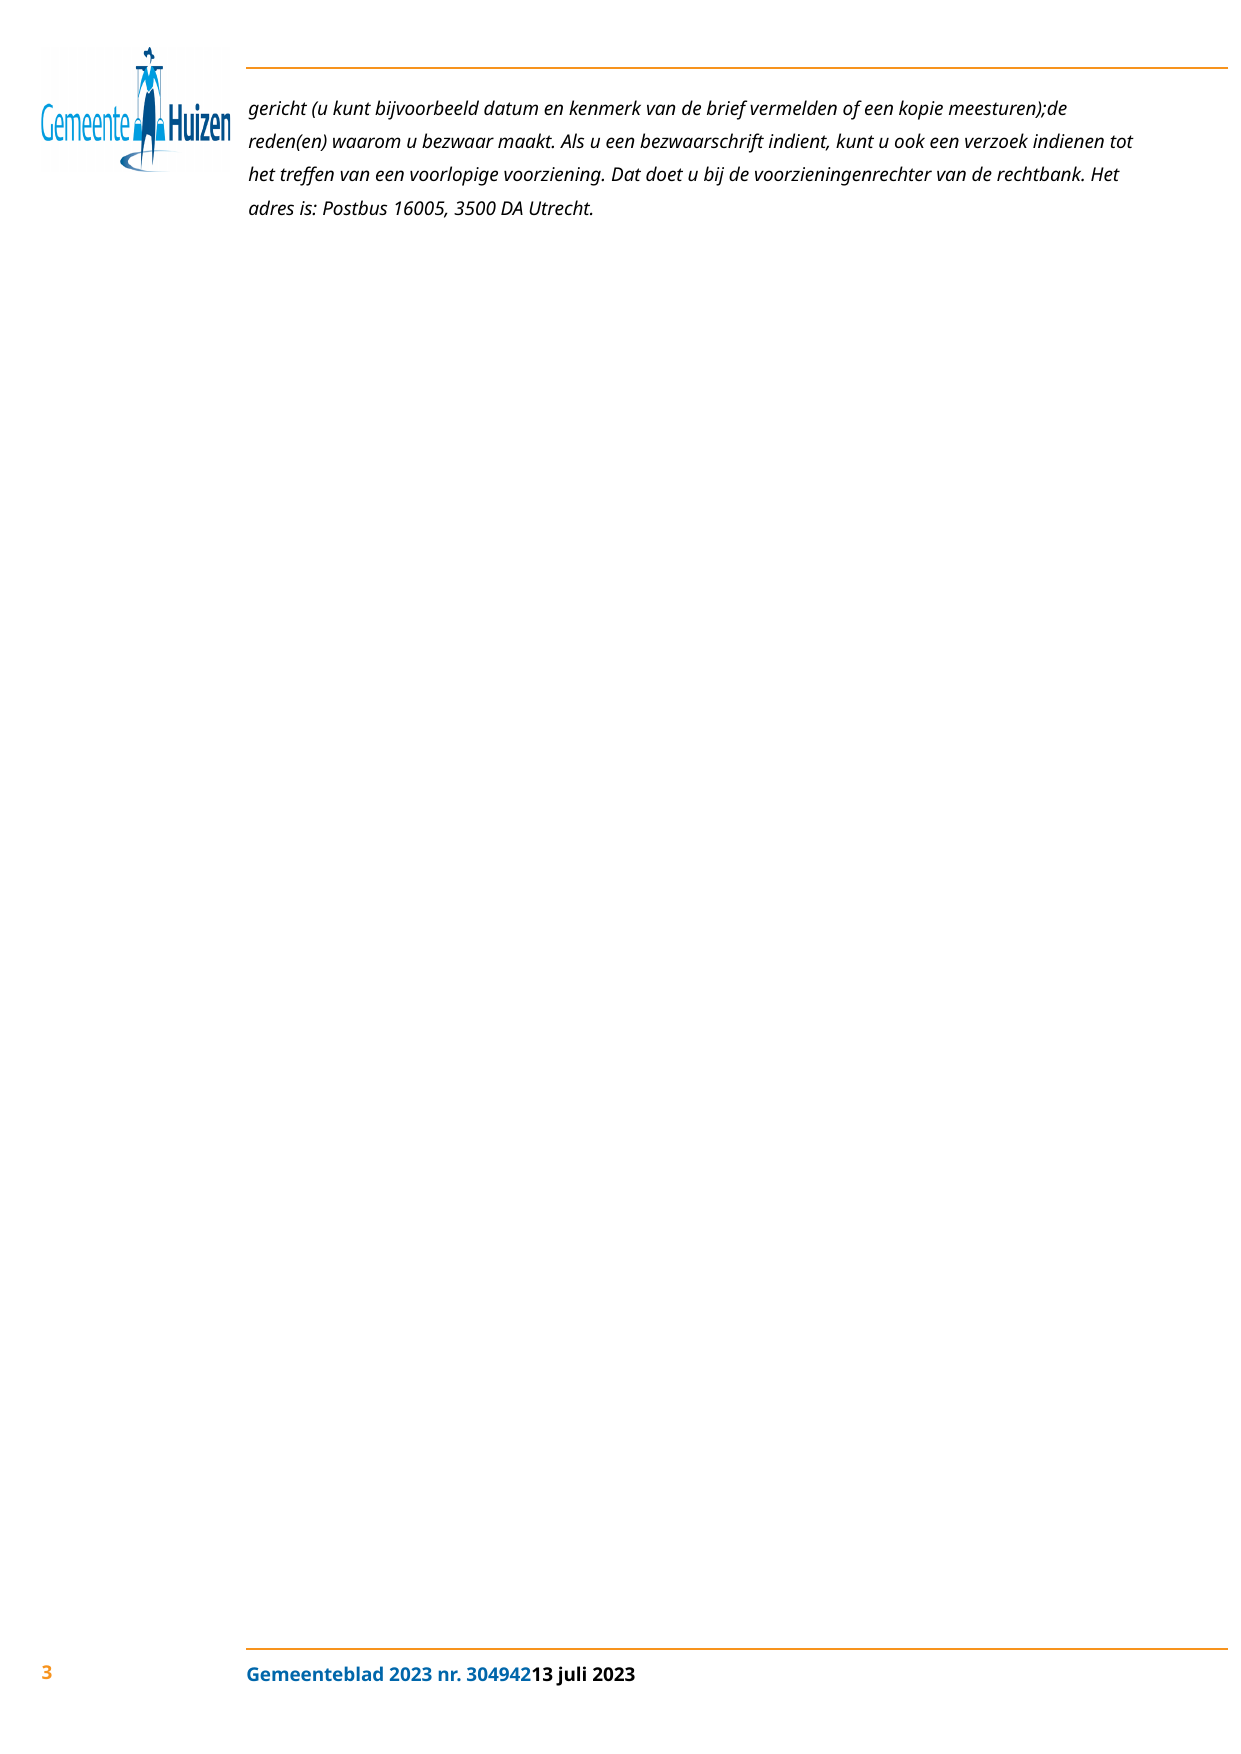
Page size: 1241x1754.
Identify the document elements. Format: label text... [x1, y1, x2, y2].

text gericht (u kunt bijvoorbeeld datum en kenmerk van de brief vermelden of een kopie meesturen);de reden(en) waarom u bezwaar maakt. Als u een bezwaarschrift indient, kunt u ook een verzoek indienen tot het treffen van een voorlopige voorziening. Dat doet u bij de voorzieningenrechter van de rechtbank. Het adres is: Postbus 16005, 3500 DA Utrecht. [248, 95, 1152, 221]
picture [41, 47, 231, 172]
